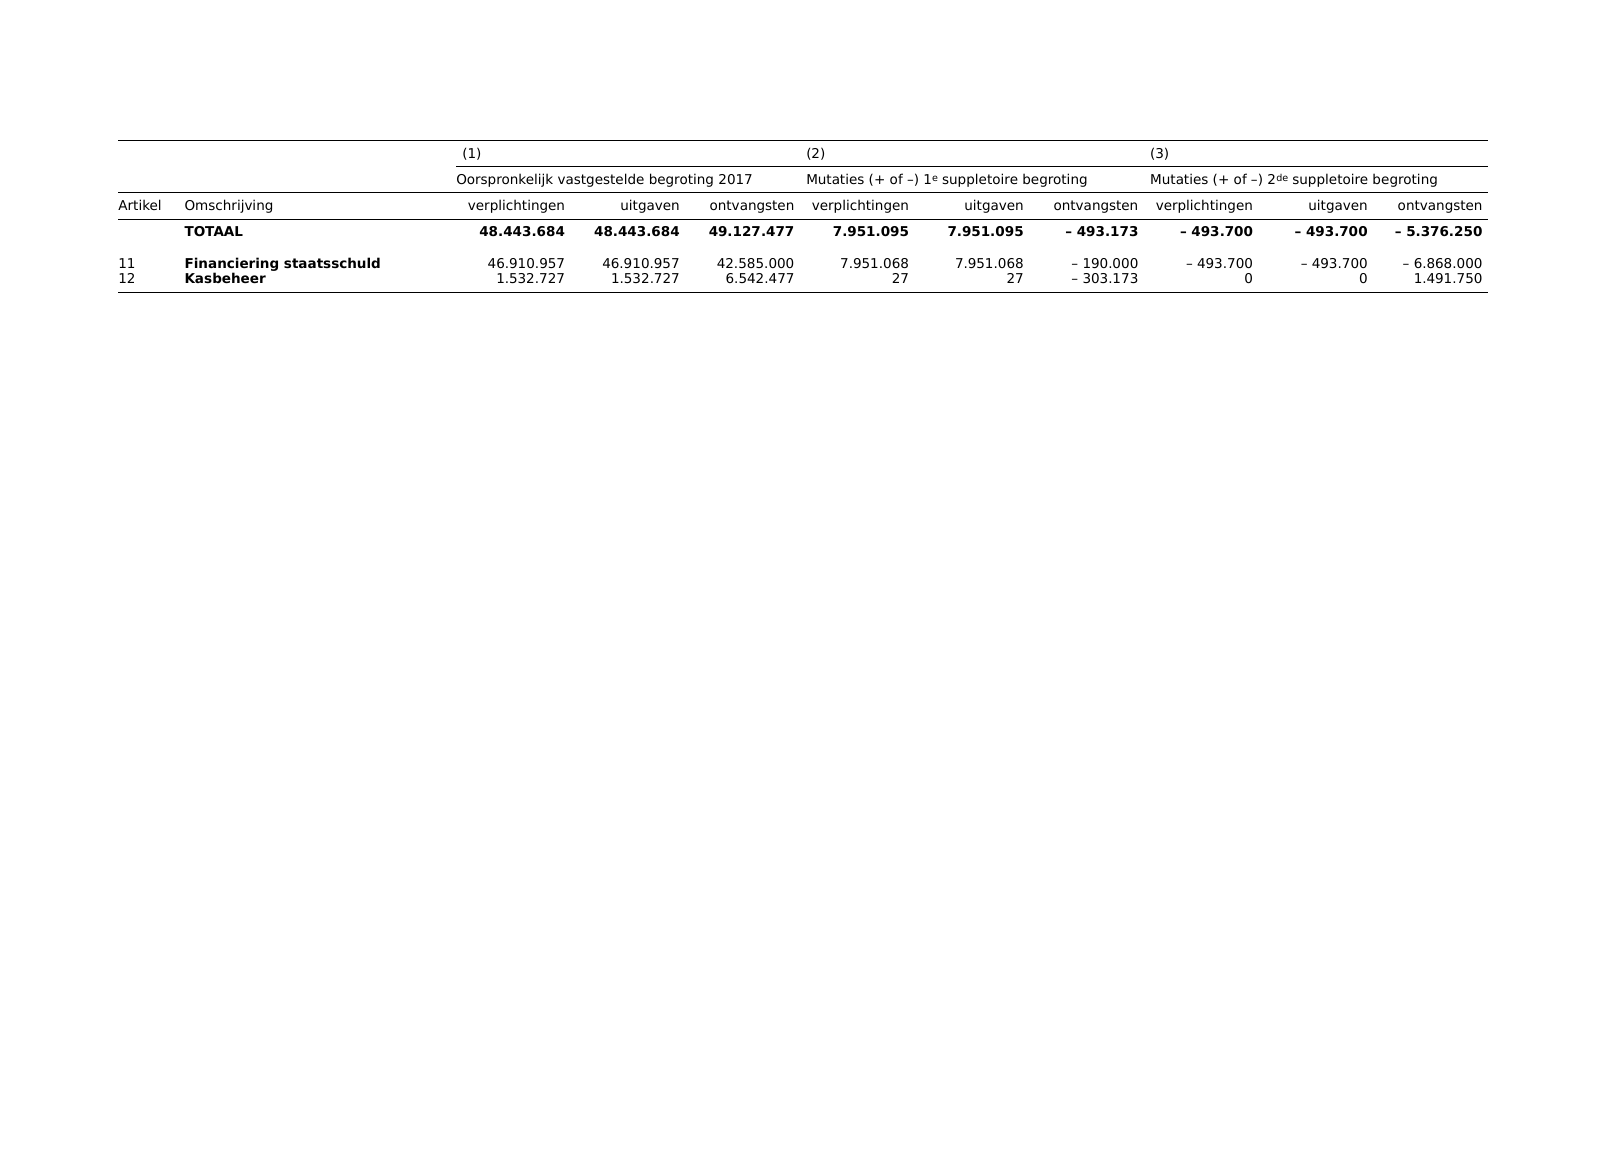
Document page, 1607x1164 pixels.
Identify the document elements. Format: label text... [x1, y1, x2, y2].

table_header (3) [1144, 141, 1488, 166]
table_cell Mutaties (+ of –) 1e suppletoire begroting [800, 167, 1144, 192]
table_cell – 5.376.250 [1373, 220, 1488, 240]
table_cell – 493.700 [1144, 256, 1259, 271]
table_cell Oorspronkelijk vastgestelde begroting 2017 [456, 167, 800, 192]
table_cell verplichtingen [800, 193, 915, 218]
table_cell 27 [915, 271, 1029, 292]
table_cell [571, 240, 685, 256]
table_cell uitgaven [1259, 193, 1373, 218]
table_cell 7.951.095 [800, 220, 915, 240]
table_cell – 493.700 [1259, 220, 1373, 240]
table_cell Financiering staatsschuld [179, 256, 456, 271]
table_cell 27 [800, 271, 915, 292]
table_header [118, 141, 178, 192]
table_cell ontvangsten [685, 193, 800, 218]
table_cell 42.585.000 [685, 256, 800, 271]
table_cell [1029, 240, 1144, 256]
table_cell ontvangsten [1373, 193, 1488, 218]
table_cell TOTAAL [179, 220, 456, 240]
table_cell 6.542.477 [685, 271, 800, 292]
table_cell [800, 240, 915, 256]
table_cell 48.443.684 [571, 220, 685, 240]
table_cell 49.127.477 [685, 220, 800, 240]
table_cell uitgaven [915, 193, 1029, 218]
table_cell 11 [118, 256, 178, 271]
table_header [179, 141, 456, 192]
table_cell [118, 240, 178, 256]
table_cell Artikel [118, 193, 178, 218]
table_cell – 493.700 [1259, 256, 1373, 271]
table_cell 7.951.068 [915, 256, 1029, 271]
table_cell – 190.000 [1029, 256, 1144, 271]
table_cell ontvangsten [1029, 193, 1144, 218]
table_cell 7.951.095 [915, 220, 1029, 240]
table_cell 0 [1259, 271, 1373, 292]
table_cell [1144, 240, 1259, 256]
table_cell Mutaties (+ of –) 2de suppletoire begroting [1144, 167, 1488, 192]
table_cell [456, 240, 571, 256]
table_cell 46.910.957 [571, 256, 685, 271]
table_cell – 6.868.000 [1373, 256, 1488, 271]
table_cell 1.491.750 [1373, 271, 1488, 292]
table_cell [685, 240, 800, 256]
table_cell [179, 240, 456, 256]
table_cell verplichtingen [456, 193, 571, 218]
table_cell 1.532.727 [456, 271, 571, 292]
table_cell – 303.173 [1029, 271, 1144, 292]
table_cell [1259, 240, 1373, 256]
table_cell – 493.173 [1029, 220, 1144, 240]
table_cell 12 [118, 271, 178, 292]
table_cell [915, 240, 1029, 256]
table_cell [1373, 240, 1488, 256]
table_cell 46.910.957 [456, 256, 571, 271]
table_cell – 493.700 [1144, 220, 1259, 240]
table_cell 7.951.068 [800, 256, 915, 271]
table_cell Omschrijving [179, 193, 456, 218]
table_cell verplichtingen [1144, 193, 1259, 218]
table_cell [118, 220, 178, 240]
table_header (2) [800, 141, 1144, 166]
table_header (1) [456, 141, 800, 166]
table_cell 0 [1144, 271, 1259, 292]
table_cell uitgaven [571, 193, 685, 218]
table_cell Kasbeheer [179, 271, 456, 292]
table_cell 48.443.684 [456, 220, 571, 240]
table_cell 1.532.727 [571, 271, 685, 292]
